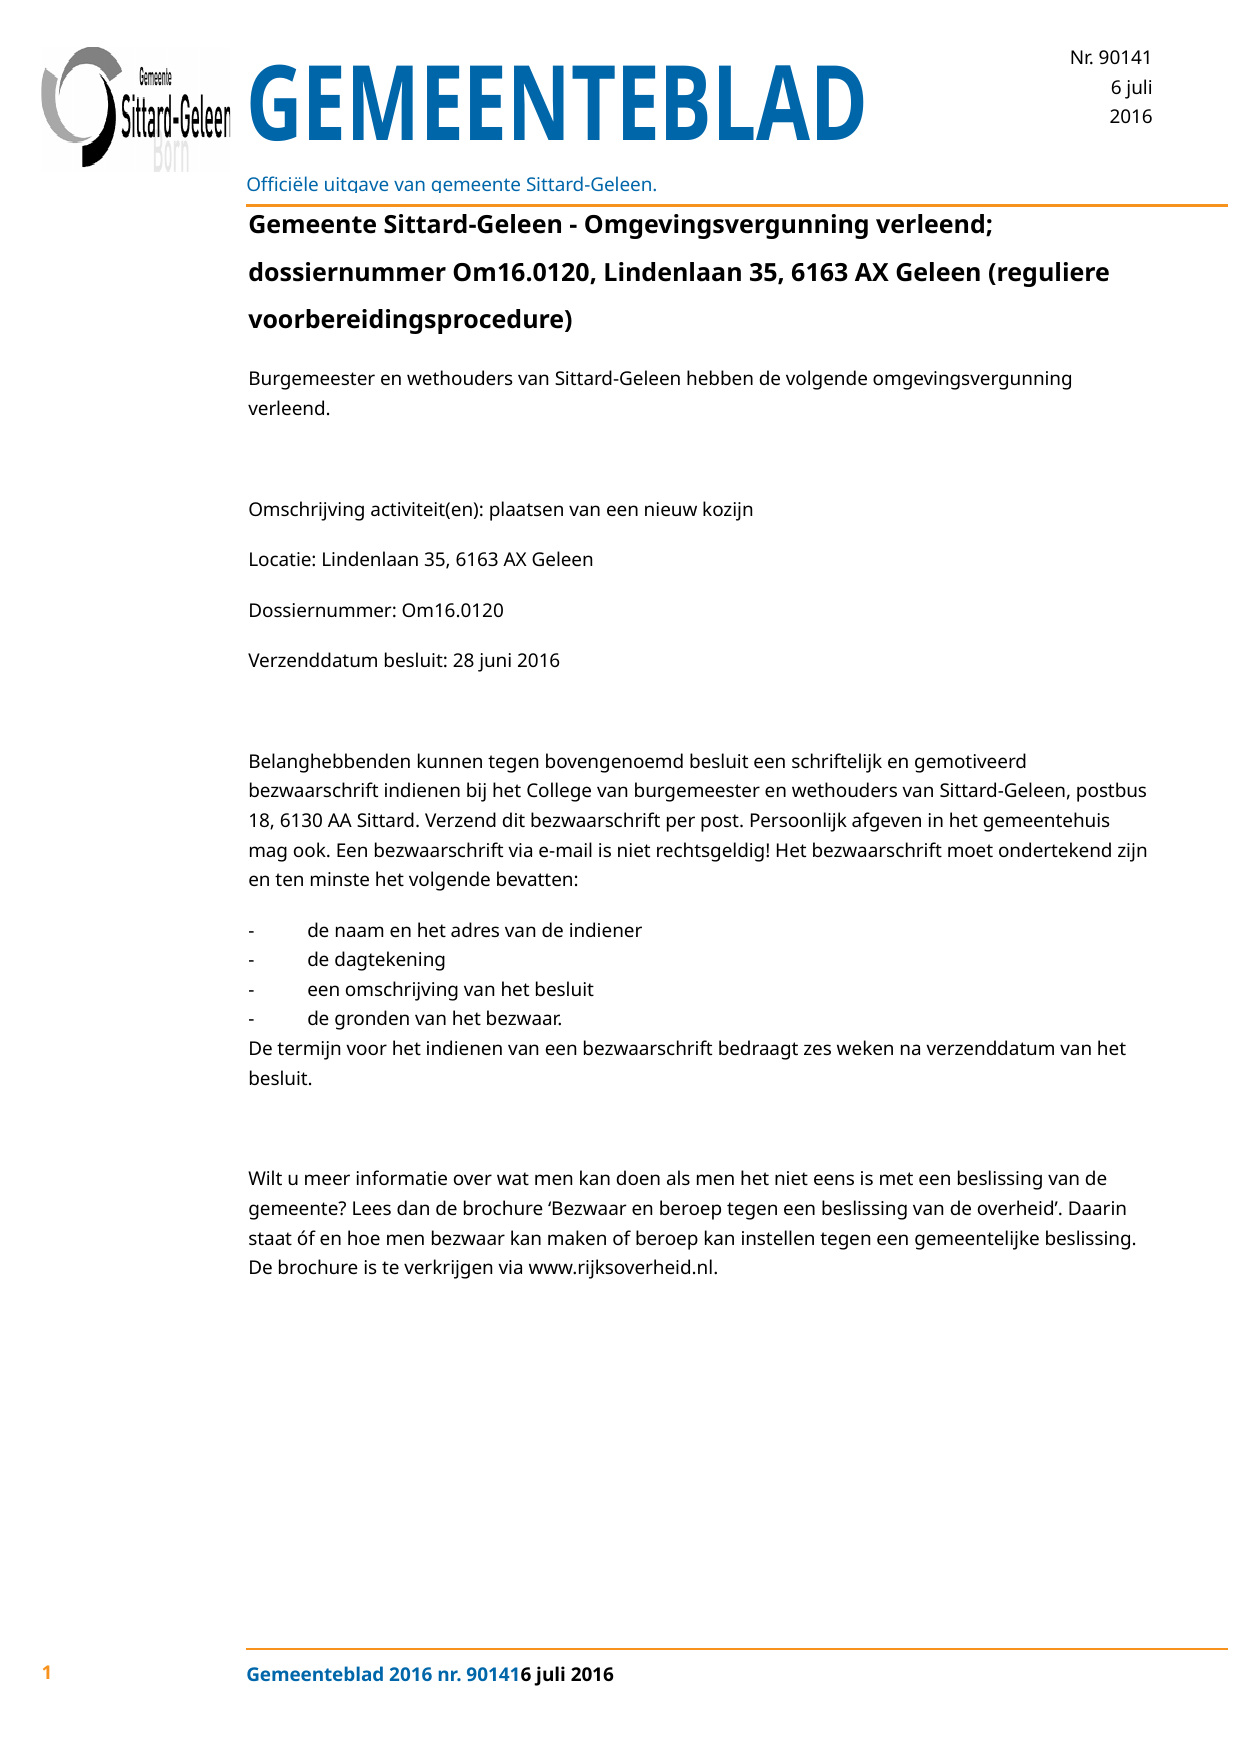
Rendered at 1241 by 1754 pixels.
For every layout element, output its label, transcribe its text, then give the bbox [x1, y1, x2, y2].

text Gemeente Sittard-Geleen - Omgevingsvergunning verleend; dossiernummer Om16.0120, Lindenlaan 35, 6163 AX Geleen (reguliere voorbereidingsprocedure) [248, 207, 1152, 336]
text Verzenddatum besluit: 28 juni 2016 [248, 647, 1152, 673]
text De termijn voor het indienen van een bezwaarschrift bedraagt zes weken na verzenddatum van het besluit. [248, 1035, 1152, 1090]
list de naam en het adres van de indiener [248, 917, 1152, 942]
text Burgemeester en wethouders van Sittard-Geleen hebben de volgende omgevingsvergunning verleend. [248, 366, 1152, 421]
list de gronden van het bezwaar. [248, 1006, 1152, 1031]
list de dagtekening [248, 946, 1152, 972]
text Locatie: Lindenlaan 35, 6163 AX Geleen [248, 546, 1152, 572]
text Wilt u meer informatie over wat men kan doen als men het niet eens is met een beslissing van de gemeente? Lees dan de brochure ‘Bezwaar en beroep tegen een beslissing van de overheid’. Daarin staat óf en hoe men bezwaar kan maken of beroep kan instellen tegen een gemeentelijke beslissing. De brochure is te verkrijgen via www.rijksoverheid.nl. [248, 1166, 1152, 1280]
text Omschrijving activiteit(en): plaatsen van een nieuw kozijn [248, 496, 1152, 522]
text Dossiernummer: Om16.0120 [248, 597, 1152, 622]
text Belanghebbenden kunnen tegen bovengenoemd besluit een schriftelijk en gemotiveerd bezwaarschrift indienen bij het College van burgemeester en wethouders van Sittard-Geleen, postbus 18, 6130 AA Sittard. Verzend dit bezwaarschrift per post. Persoonlijk afgeven in het gemeentehuis mag ook. Een bezwaarschrift via e-mail is niet rechtsgeldig! Het bezwaarschrift moet ondertekend zijn en ten minste het volgende bevatten: [248, 748, 1152, 892]
list een omschrijving van het besluit [248, 976, 1152, 1002]
picture [41, 47, 231, 172]
